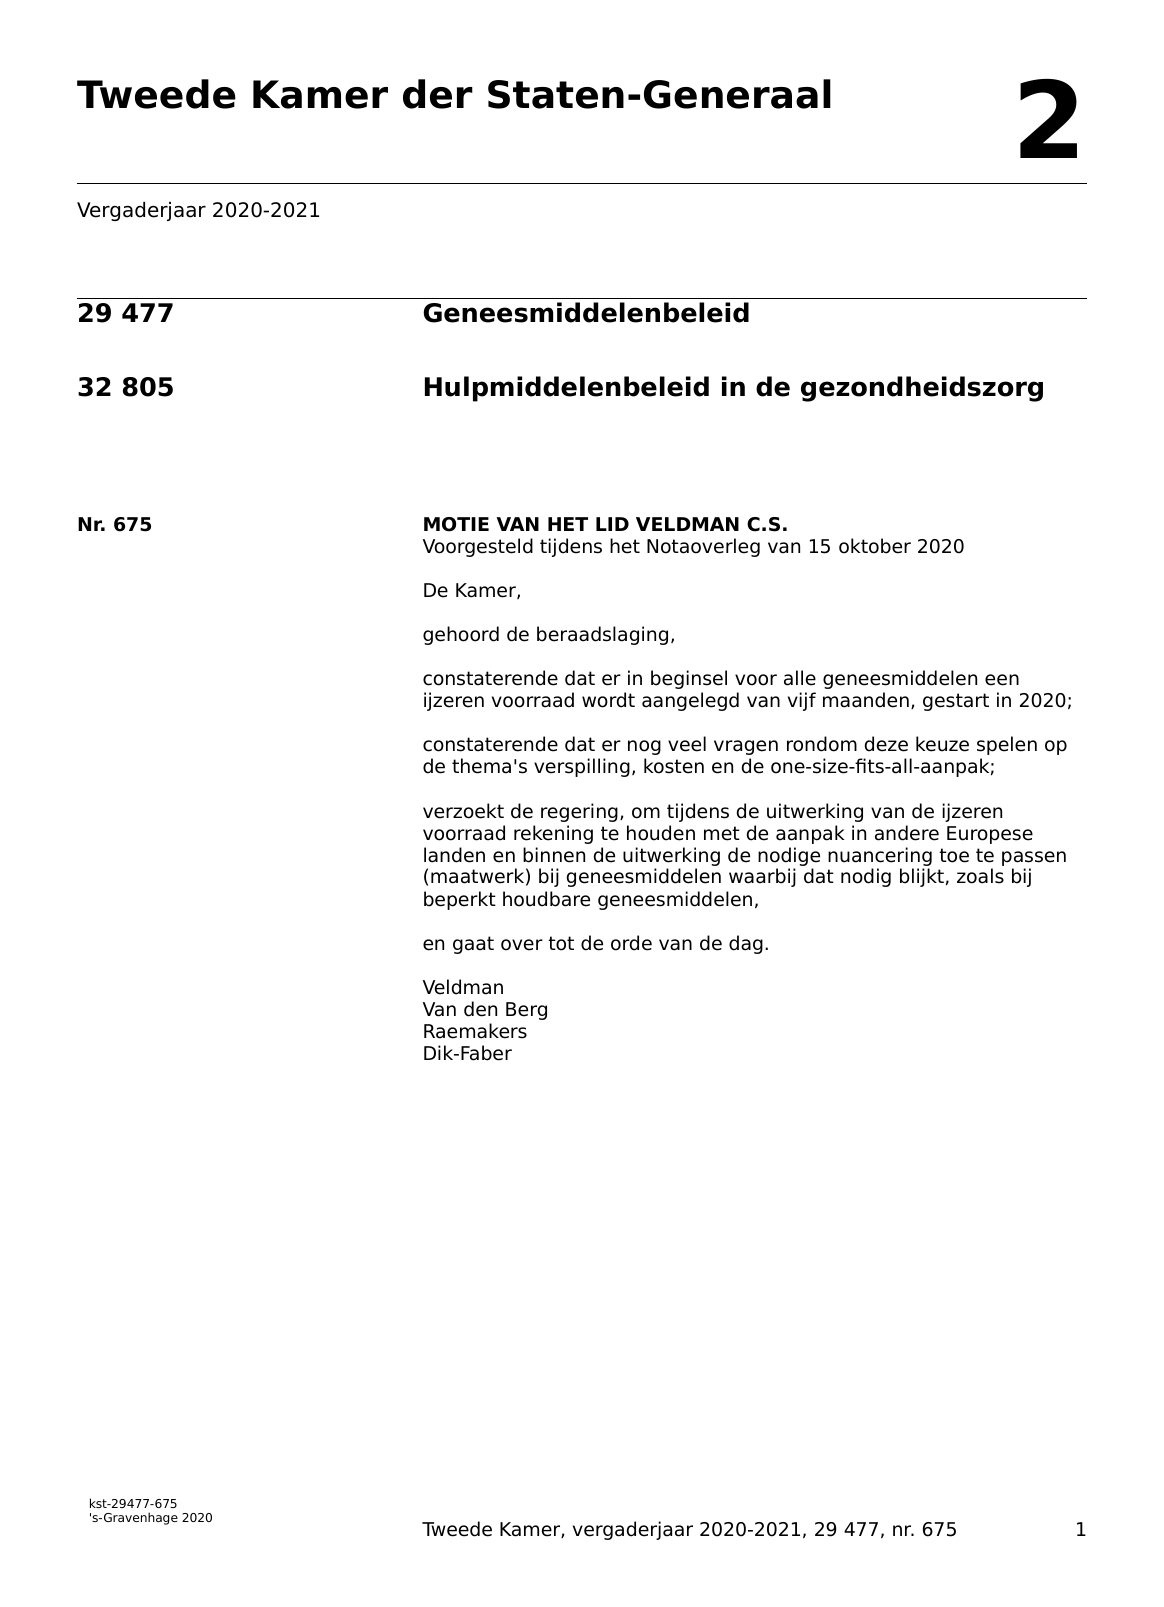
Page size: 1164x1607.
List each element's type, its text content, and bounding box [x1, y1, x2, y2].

text Raemakers [422, 1021, 1087, 1043]
text gehoord de beraadslaging, [422, 624, 1087, 646]
text Dik-Faber [422, 1043, 1087, 1065]
subtitle 32 805 Hulpmiddelenbeleid in de gezondheidszorg [77, 373, 1087, 403]
table_header Tweede Kamer der Staten-Generaal [77, 59, 886, 183]
subtitle Nr. 675 MOTIE VAN HET LID VELDMAN C.S. [77, 514, 1087, 536]
subtitle 29 477 Geneesmiddelenbeleid [77, 299, 1087, 329]
text en gaat over tot de orde van de dag. [422, 933, 1087, 954]
text Voorgesteld tijdens het Notaoverleg van 15 oktober 2020 [422, 536, 1087, 558]
text constaterende dat er in beginsel voor alle geneesmiddelen een ijzeren voorraad wordt aangelegd van vijf maanden, gestart in 2020; [422, 668, 1087, 712]
text Van den Berg [422, 999, 1087, 1021]
text verzoekt de regering, om tijdens de uitwerking van de ijzeren voorraad rekening te houden met de aanpak in andere Europese landen en binnen de uitwerking de nodige nuancering toe te passen (maatwerk) bij geneesmiddelen waarbij dat nodig blijkt, zoals bij beperkt houdbare geneesmiddelen, [422, 801, 1087, 910]
table_header 2 [886, 59, 1087, 183]
text De Kamer, [422, 580, 1087, 602]
text 's-Gravenhage 2020 [88, 1511, 323, 1525]
text Veldman [422, 977, 1087, 999]
text constaterende dat er nog veel vragen rondom deze keuze spelen op de thema's verspilling, kosten en de one-size-fits-all-aanpak; [422, 734, 1087, 778]
text kst-29477-675 [88, 1497, 323, 1511]
table_cell Vergaderjaar 2020-2021 [77, 184, 1087, 298]
